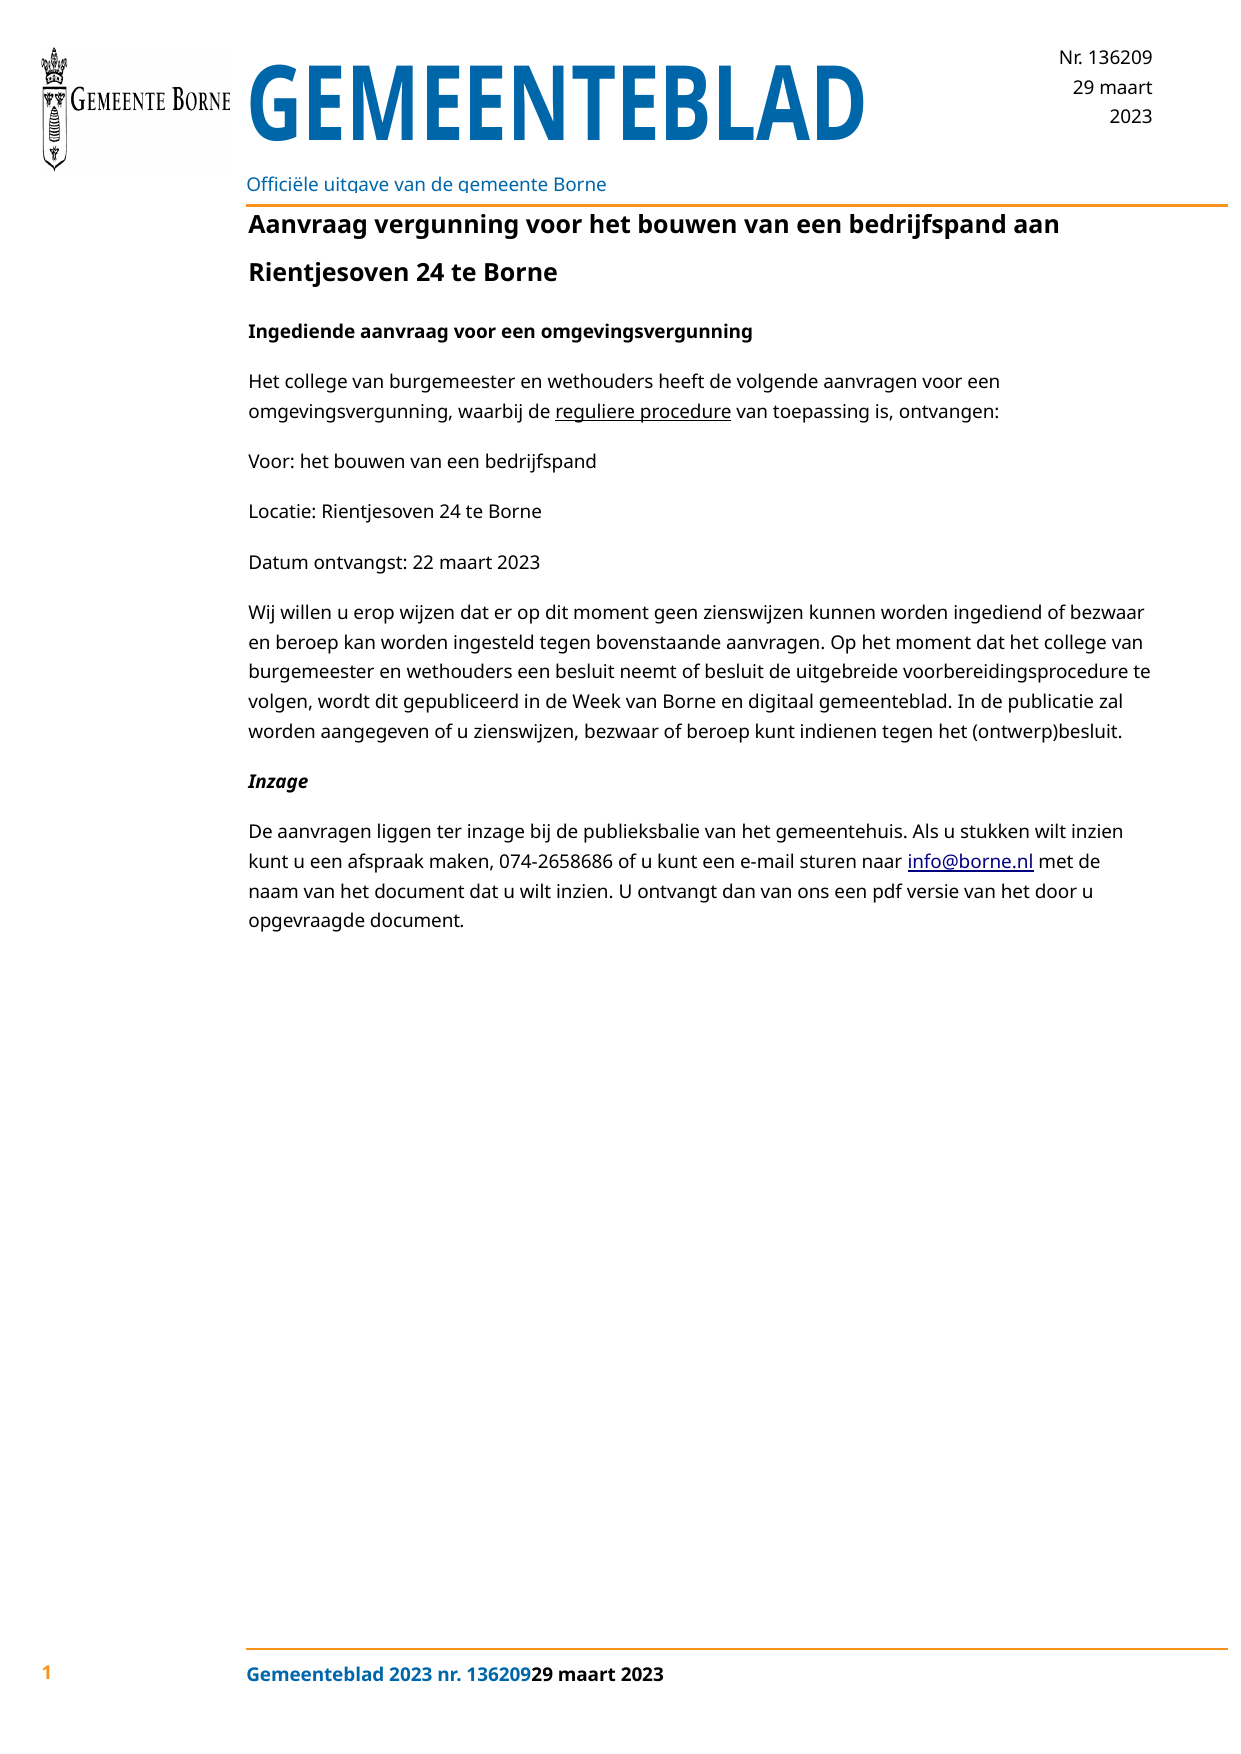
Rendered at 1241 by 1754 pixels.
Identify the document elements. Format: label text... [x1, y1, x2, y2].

text Aanvraag vergunning voor het bouwen van een bedrijfspand aan Rientjesoven 24 te Borne [248, 207, 1152, 288]
picture [41, 47, 231, 172]
text Voor: het bouwen van een bedrijfspand [248, 448, 1152, 474]
text De aanvragen liggen ter inzage bij de publieksbalie van het gemeentehuis. Als u stukken wilt inzien kunt u een afspraak maken, 074-2658686 of u kunt een e-mail sturen naar info@borne.nl met de naam van het document dat u wilt inzien. U ontvangt dan van ons een pdf versie van het door u opgevraagde document. [248, 819, 1152, 933]
text Wij willen u erop wijzen dat er op dit moment geen zienswijzen kunnen worden ingediend of bezwaar en beroep kan worden ingesteld tegen bovenstaande aanvragen. Op het moment dat het college van burgemeester en wethouders een besluit neemt of besluit de uitgebreide voorbereidingsprocedure te volgen, wordt dit gepubliceerd in de Week van Borne en digitaal gemeenteblad. In de publicatie zal worden aangegeven of u zienswijzen, bezwaar of beroep kunt indienen tegen het (ontwerp)besluit. [248, 599, 1152, 744]
text Datum ontvangst: 22 maart 2023 [248, 549, 1152, 575]
text Het college van burgemeester en wethouders heeft de volgende aanvragen voor een omgevingsvergunning, waarbij de reguliere procedure van toepassing is, ontvangen: [248, 368, 1152, 424]
text Ingediende aanvraag voor een omgevingsvergunning [248, 318, 1152, 344]
text Locatie: Rientjesoven 24 te Borne [248, 499, 1152, 524]
text Inzage [248, 768, 1152, 794]
